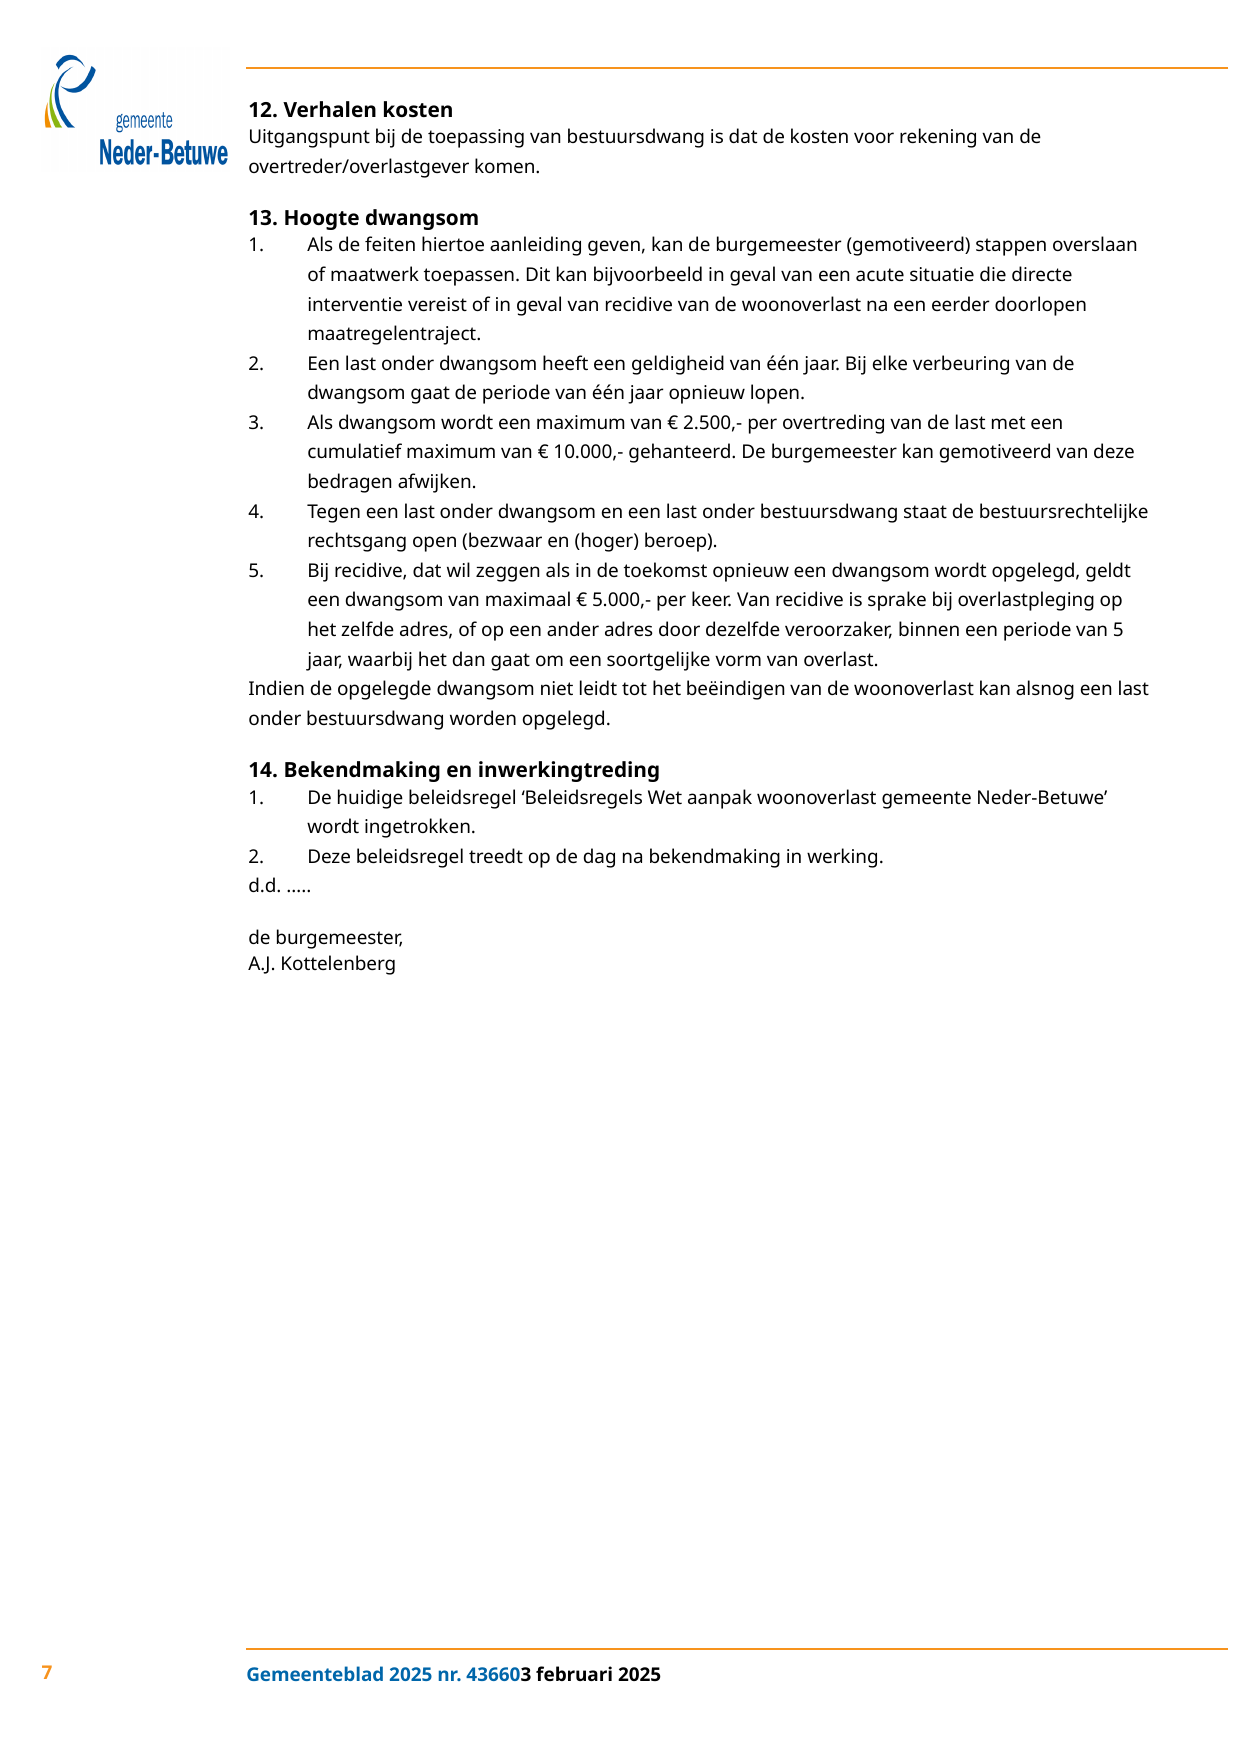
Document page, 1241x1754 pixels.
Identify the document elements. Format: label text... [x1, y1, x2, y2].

list De huidige beleidsregel ‘Beleidsregels Wet aanpak woonoverlast gemeente Neder-Betuwe’ wordt ingetrokken. [248, 784, 1152, 839]
list Bij recidive, dat wil zeggen als in de toekomst opnieuw een dwangsom wordt opgelegd, geldt een dwangsom van maximaal € 5.000,- per keer. Van recidive is sprake bij overlastpleging op het zelfde adres, of op een ander adres door dezelfde veroorzaker, binnen een periode van 5 jaar, waarbij het dan gaat om een soortgelijke vorm van overlast. [248, 557, 1152, 672]
picture [41, 47, 231, 172]
list Tegen een last onder dwangsom en een last onder bestuursdwang staat de bestuursrechtelijke rechtsgang open (bezwaar en (hoger) beroep). [248, 498, 1152, 553]
text 13. Hoogte dwangsom [248, 203, 1152, 232]
text 12. Verhalen kosten [248, 95, 1152, 123]
text Indien de opgelegde dwangsom niet leidt tot het beëindigen van de woonoverlast kan alsnog een last onder bestuursdwang worden opgelegd. [248, 675, 1152, 731]
text A.J. Kottelenberg [248, 950, 1152, 976]
list Deze beleidsregel treedt op de dag na bekendmaking in werking. [248, 843, 1152, 869]
text 14. Bekendmaking en inwerkingtreding [248, 755, 1152, 784]
list Als dwangsom wordt een maximum van € 2.500,- per overtreding van de last met een cumulatief maximum van € 10.000,- gehanteerd. De burgemeester kan gemotiveerd van deze bedragen afwijken. [248, 409, 1152, 494]
text Uitgangspunt bij de toepassing van bestuursdwang is dat de kosten voor rekening van de overtreder/overlastgever komen. [248, 123, 1152, 178]
list Als de feiten hiertoe aanleiding geven, kan de burgemeester (gemotiveerd) stappen overslaan of maatwerk toepassen. Dit kan bijvoorbeeld in geval van een acute situatie die directe interventie vereist of in geval van recidive van de woonoverlast na een eerder doorlopen maatregelentraject. [248, 232, 1152, 346]
list Een last onder dwangsom heeft een geldigheid van één jaar. Bij elke verbeuring van de dwangsom gaat de periode van één jaar opnieuw lopen. [248, 350, 1152, 405]
text d.d. ….. [248, 873, 1152, 898]
text de burgemeester, [248, 924, 1152, 950]
